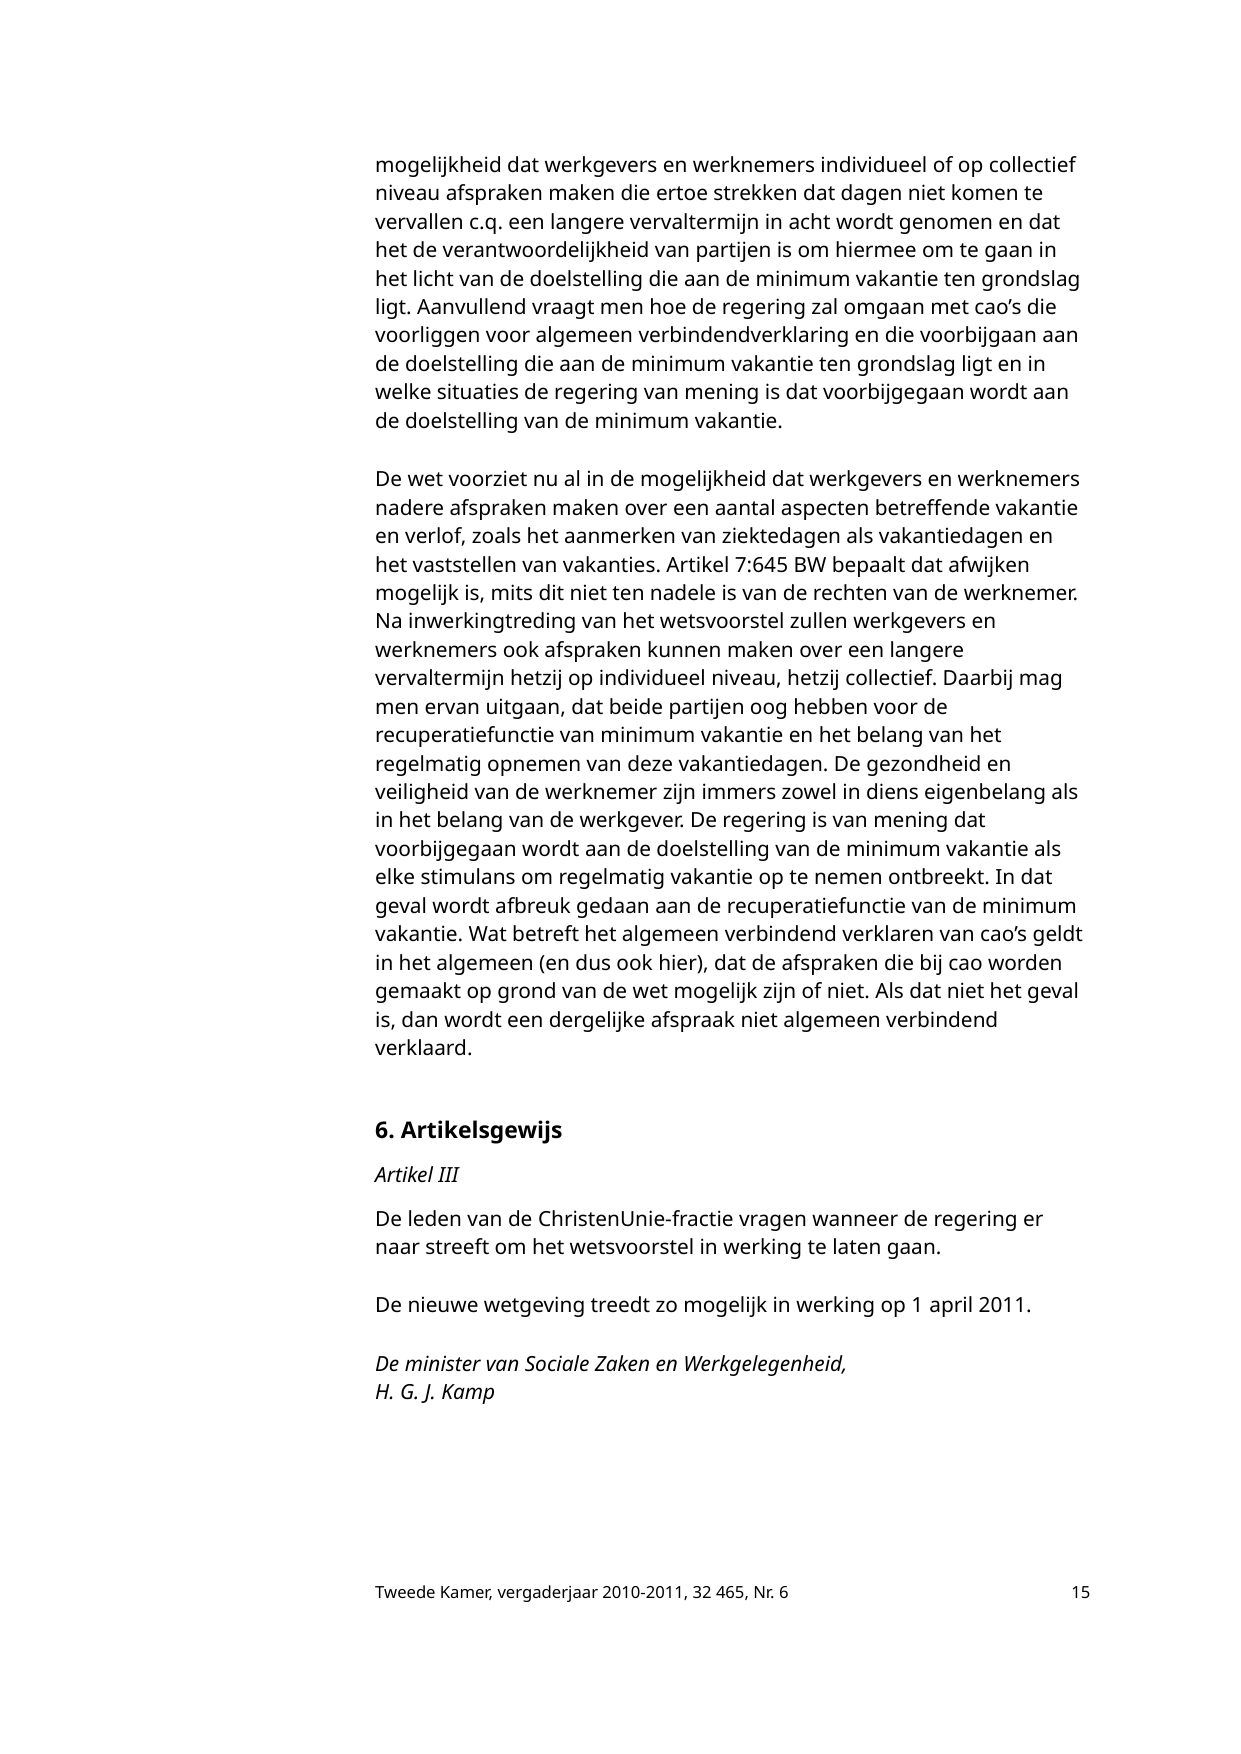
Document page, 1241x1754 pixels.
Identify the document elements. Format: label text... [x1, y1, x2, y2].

subtitle 6. Artikelsgewijs [375, 1114, 1090, 1145]
text De wet voorziet nu al in de mogelijkheid dat werkgevers en werknemers nadere afspraken maken over een aantal aspecten betreffende vakantie en verlof, zoals het aanmerken van ziektedagen als vakantiedagen en het vaststellen van vakanties. Artikel 7:645 BW bepaalt dat afwijken mogelijk is, mits dit niet ten nadele is van de rechten van de werknemer. Na inwerkingtreding van het wetsvoorstel zullen werkgevers en werknemers ook afspraken kunnen maken over een langere vervaltermijn hetzij op individueel niveau, hetzij collectief. Daarbij mag men ervan uitgaan, dat beide partijen oog hebben voor de recuperatiefunctie van minimum vakantie en het belang van het regelmatig opnemen van deze vakantiedagen. De gezondheid en veiligheid van de werknemer zijn immers zowel in diens eigenbelang als in het belang van de werkgever. De regering is van mening dat voorbijgegaan wordt aan de doelstelling van de minimum vakantie als elke stimulans om regelmatig vakantie op te nemen ontbreekt. In dat geval wordt afbreuk gedaan aan de recuperatiefunctie van de minimum vakantie. Wat betreft het algemeen verbindend verklaren van cao’s geldt in het algemeen (en dus ook hier), dat de afspraken die bij cao worden gemaakt op grond van de wet mogelijk zijn of niet. Als dat niet het geval is, dan wordt een dergelijke afspraak niet algemeen verbindend verklaard. [375, 464, 1090, 1062]
text mogelijkheid dat werkgevers en werknemers individueel of op collectief niveau afspraken maken die ertoe strekken dat dagen niet komen te vervallen c.q. een langere vervaltermijn in acht wordt genomen en dat het de verantwoordelijkheid van partijen is om hiermee om te gaan in het licht van de doelstelling die aan de minimum vakantie ten grondslag ligt. Aanvullend vraagt men hoe de regering zal omgaan met cao’s die voorliggen voor algemeen verbindendverklaring en die voorbijgaan aan de doelstelling die aan de minimum vakantie ten grondslag ligt en in welke situaties de regering van mening is dat voorbijgegaan wordt aan de doelstelling van de minimum vakantie. [375, 150, 1090, 434]
text Artikel III [375, 1160, 1090, 1189]
text De nieuwe wetgeving treedt zo mogelijk in werking op 1 april 2011. [375, 1291, 1090, 1319]
text De minister van Sociale Zaken en Werkgelegenheid, [375, 1349, 1090, 1377]
text De leden van de ChristenUnie-fractie vragen wanneer de regering er naar streeft om het wetsvoorstel in werking te laten gaan. [375, 1204, 1090, 1261]
text H. G. J. Kamp [375, 1377, 1090, 1406]
